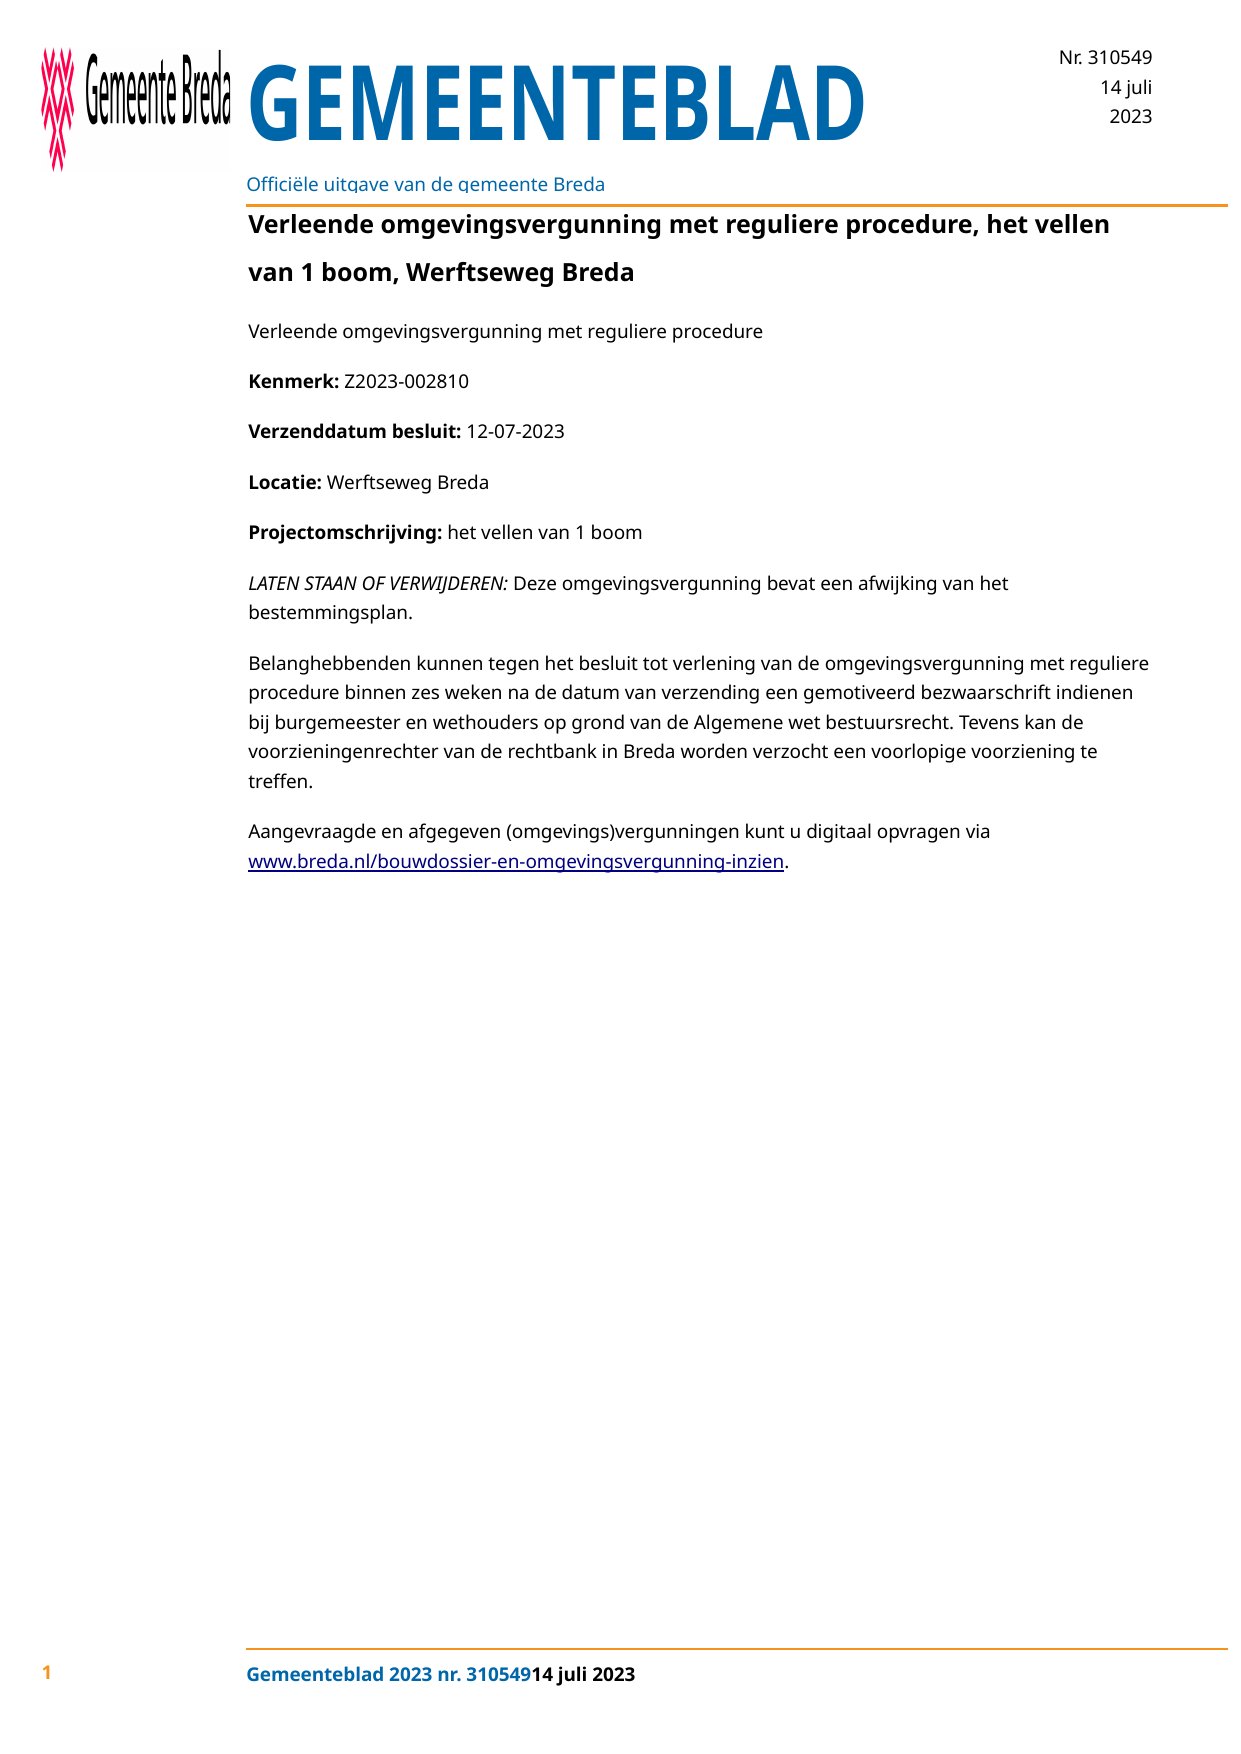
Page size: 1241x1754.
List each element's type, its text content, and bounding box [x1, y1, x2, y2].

text Aangevraagde en afgegeven (omgevings)vergunningen kunt u digitaal opvragen via www.breda.nl/bouwdossier-en-omgevingsvergunning-inzien. [248, 819, 1152, 874]
text Belanghebbenden kunnen tegen het besluit tot verlening van de omgevingsvergunning met reguliere procedure binnen zes weken na de datum van verzending een gemotiveerd bezwaarschrift indienen bij burgemeester en wethouders op grond van de Algemene wet bestuursrecht. Tevens kan de voorzieningenrechter van de rechtbank in Breda worden verzocht een voorlopige voorziening te treffen. [248, 650, 1152, 794]
picture [41, 47, 231, 172]
text Verleende omgevingsvergunning met reguliere procedure, het vellen van 1 boom, Werftseweg Breda [248, 207, 1152, 288]
text Locatie: Werftseweg Breda [248, 469, 1152, 495]
text Projectomschrijving: het vellen van 1 boom [248, 519, 1152, 545]
text Verleende omgevingsvergunning met reguliere procedure [248, 318, 1152, 344]
text Kenmerk: Z2023-002810 [248, 368, 1152, 394]
text LATEN STAAN OF VERWIJDEREN: Deze omgevingsvergunning bevat een afwijking van het bestemmingsplan. [248, 570, 1152, 625]
text Verzenddatum besluit: 12-07-2023 [248, 419, 1152, 444]
